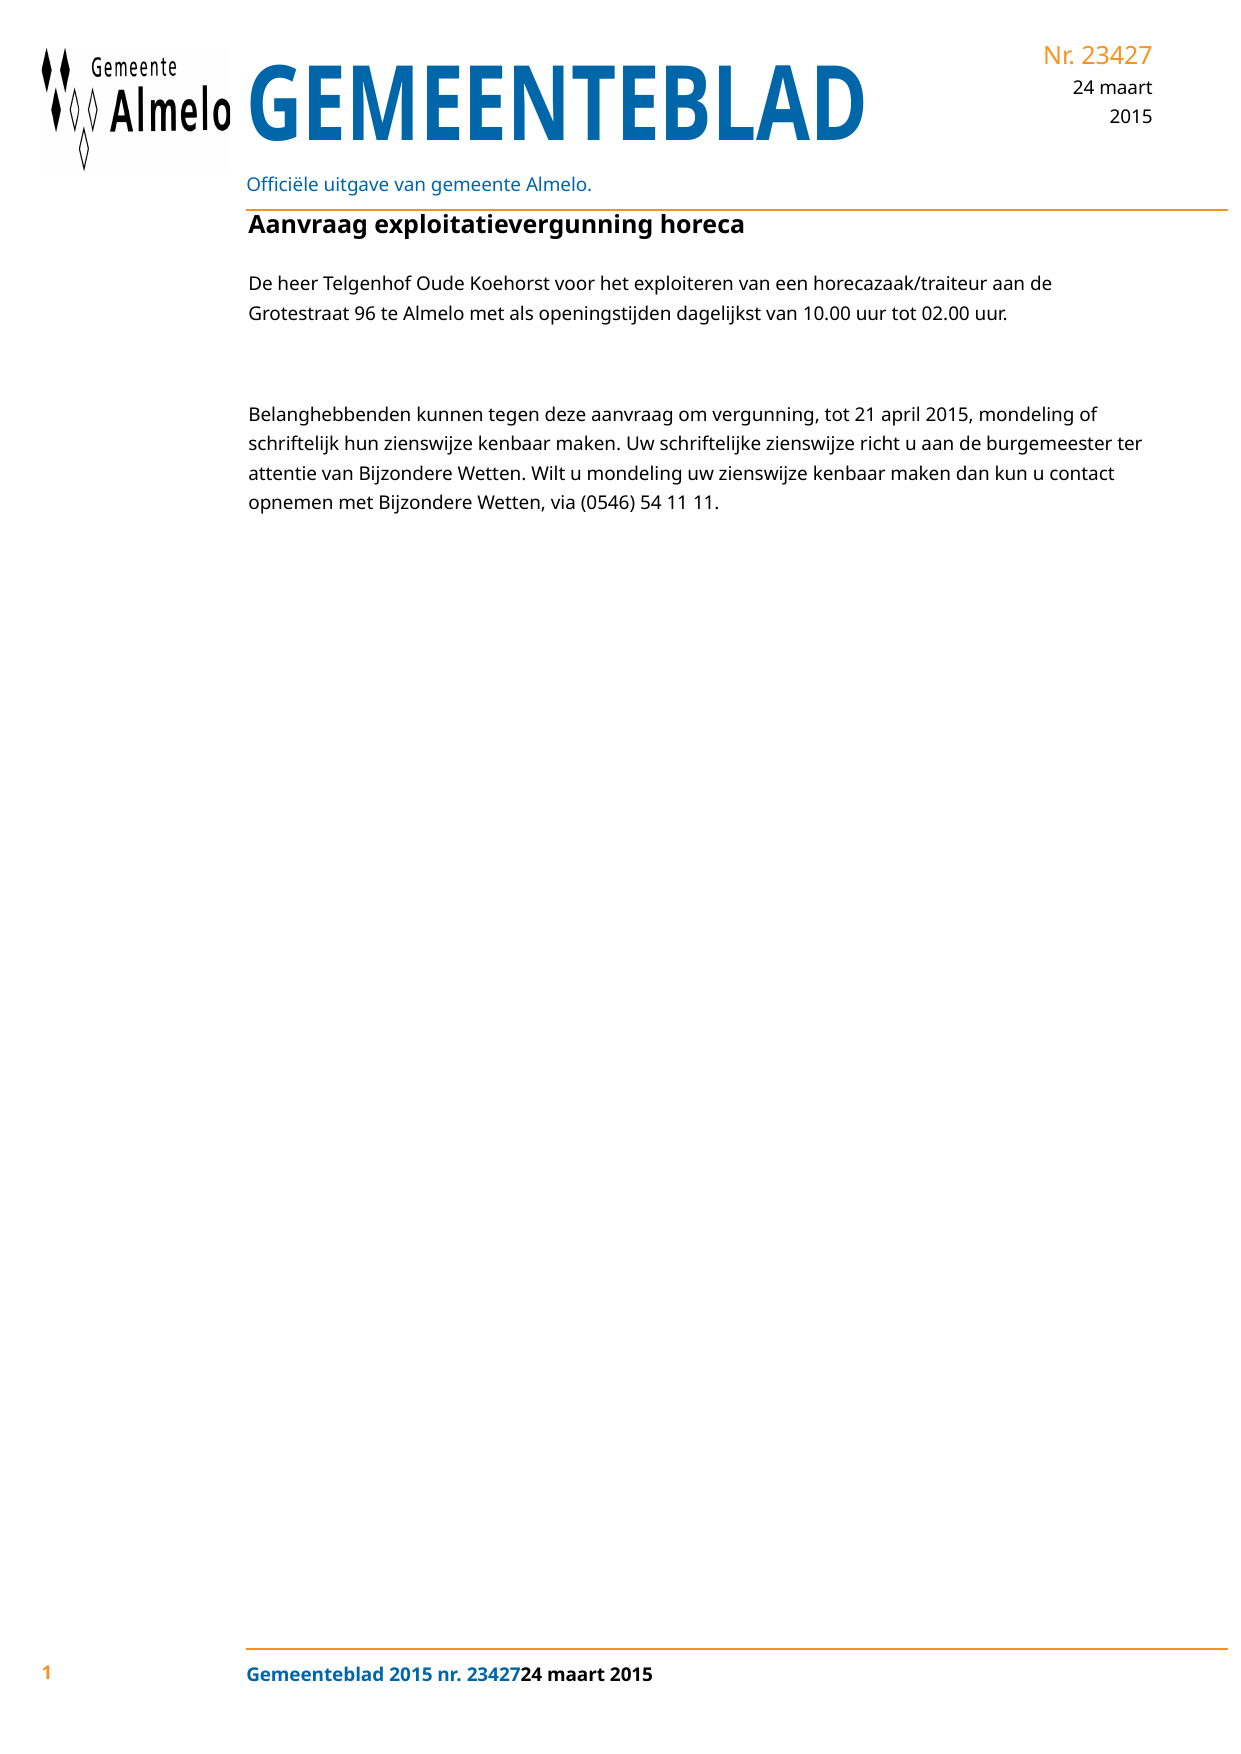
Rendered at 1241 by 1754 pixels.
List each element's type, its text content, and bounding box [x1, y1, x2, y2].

picture [41, 47, 231, 172]
text De heer Telgenhof Oude Koehorst voor het exploiteren van een horecazaak/traiteur aan de Grotestraat 96 te Almelo met als openingstijden dagelijkst van 10.00 uur tot 02.00 uur. [248, 270, 1152, 326]
text Aanvraag exploitatievergunning horeca [248, 211, 1152, 241]
text Belanghebbenden kunnen tegen deze aanvraag om vergunning, tot 21 april 2015, mondeling of schriftelijk hun zienswijze kenbaar maken. Uw schriftelijke zienswijze richt u aan de burgemeester ter attentie van Bijzondere Wetten. Wilt u mondeling uw zienswijze kenbaar maken dan kun u contact opnemen met Bijzondere Wetten, via (0546) 54 11 11. [248, 401, 1152, 515]
